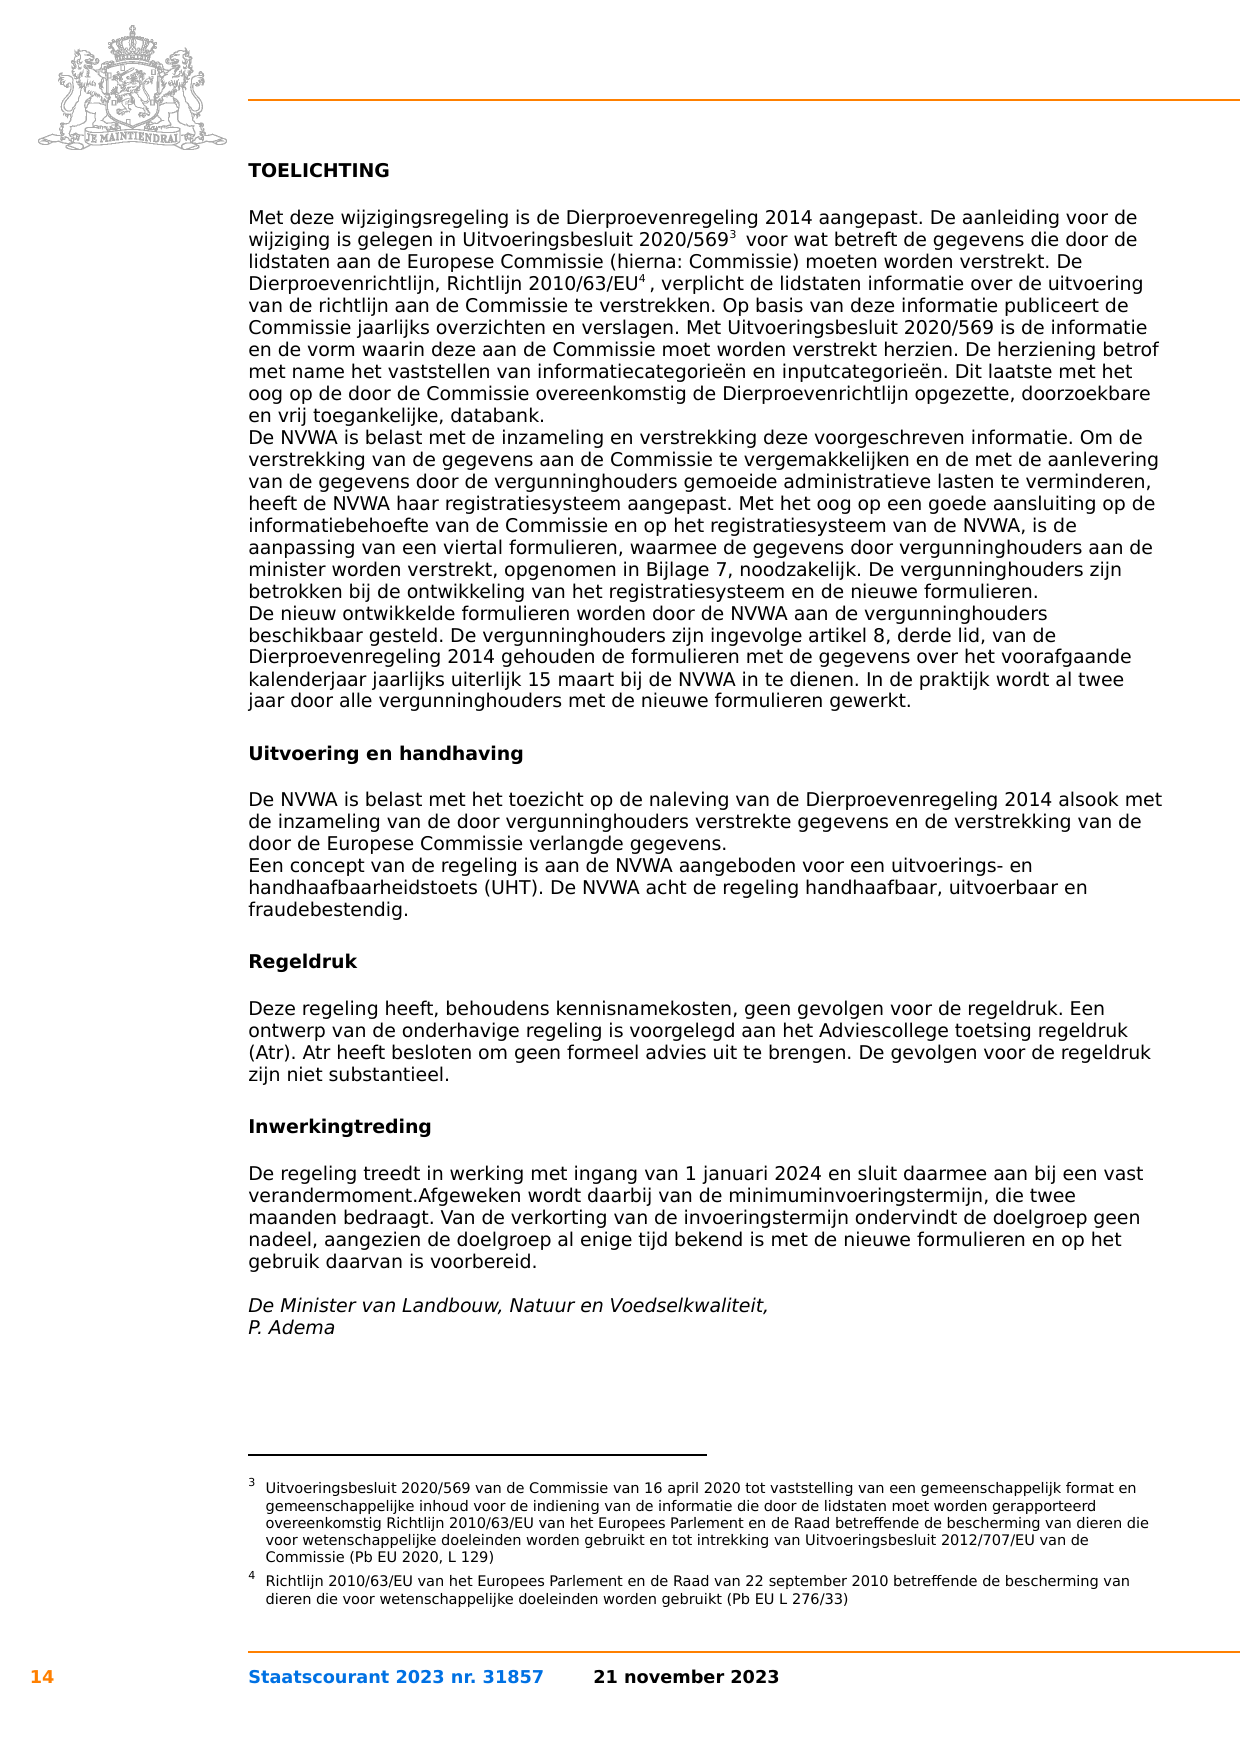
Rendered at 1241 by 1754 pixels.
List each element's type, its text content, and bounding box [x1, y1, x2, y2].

subtitle TOELICHTING [248, 160, 1163, 182]
subtitle Regeldruk [248, 951, 1163, 973]
text De Minister van Landbouw, Natuur en Voedselkwaliteit, P. Adema [248, 1295, 1163, 1339]
text De regeling treedt in werking met ingang van 1 januari 2024 en sluit daarmee aan bij een vast verandermoment.Afgeweken wordt daarbij van de minimuminvoeringstermijn, die twee maanden bedraagt. Van de verkorting van de invoeringstermijn ondervindt de doelgroep geen nadeel, aangezien de doelgroep al enige tijd bekend is met de nieuwe formulieren en op het gebruik daarvan is voorbereid. [248, 1163, 1163, 1273]
text Richtlijn 2010/63/EU van het Europees Parlement en de Raad van 22 september 2010 betreffende de bescherming van dieren die voor wetenschappelijke doeleinden worden gebruikt (Pb EU L 276/33) [248, 1569, 1163, 1608]
subtitle Uitvoering en handhaving [248, 742, 1163, 764]
text Met deze wijzigingsregeling is de Dierproevenregeling 2014 aangepast. De aanleiding voor de wijziging is gelegen in Uitvoeringsbesluit 2020/569 voor wat betreft de gegevens die door de lidstaten aan de Europese Commissie (hierna: Commissie) moeten worden verstrekt. De Dierproevenrichtlijn, Richtlijn 2010/63/EU, verplicht de lidstaten informatie over de uitvoering van de richtlijn aan de Commissie te verstrekken. Op basis van deze informatie publiceert de Commissie jaarlijks overzichten en verslagen. Met Uitvoeringsbesluit 2020/569 is de informatie en de vorm waarin deze aan de Commissie moet worden verstrekt herzien. De herziening betrof met name het vaststellen van informatiecategorieën en inputcategorieën. Dit laatste met het oog op de door de Commissie overeenkomstig de Dierproevenrichtlijn opgezette, doorzoekbare en vrij toegankelijke, databank. [248, 207, 1163, 427]
text Een concept van de regeling is aan de NVWA aangeboden voor een uitvoerings- en handhaafbaarheidstoets (UHT). De NVWA acht de regeling handhaafbaar, uitvoerbaar en fraudebestendig. [248, 855, 1163, 921]
subtitle Inwerkingtreding [248, 1116, 1163, 1138]
text De NVWA is belast met het toezicht op de naleving van de Dierproevenregeling 2014 alsook met de inzameling van de door vergunninghouders verstrekte gegevens en de verstrekking van de door de Europese Commissie verlangde gegevens. [248, 789, 1163, 855]
picture [38, 25, 227, 150]
text Deze regeling heeft, behoudens kennisnamekosten, geen gevolgen voor de regeldruk. Een ontwerp van de onderhavige regeling is voorgelegd aan het Adviescollege toetsing regeldruk (Atr). Atr heeft besloten om geen formeel advies uit te brengen. De gevolgen voor de regeldruk zijn niet substantieel. [248, 998, 1163, 1086]
text De nieuw ontwikkelde formulieren worden door de NVWA aan de vergunninghouders beschikbaar gesteld. De vergunninghouders zijn ingevolge artikel 8, derde lid, van de Dierproevenregeling 2014 gehouden de formulieren met de gegevens over het voorafgaande kalenderjaar jaarlijks uiterlijk 15 maart bij de NVWA in te dienen. In de praktijk wordt al twee jaar door alle vergunninghouders met de nieuwe formulieren gewerkt. [248, 602, 1163, 712]
text De NVWA is belast met de inzameling en verstrekking deze voorgeschreven informatie. Om de verstrekking van de gegevens aan de Commissie te vergemakkelijken en de met de aanlevering van de gegevens door de vergunninghouders gemoeide administratieve lasten te verminderen, heeft de NVWA haar registratiesysteem aangepast. Met het oog op een goede aansluiting op de informatiebehoefte van de Commissie en op het registratiesysteem van de NVWA, is de aanpassing van een viertal formulieren, waarmee de gegevens door vergunninghouders aan de minister worden verstrekt, opgenomen in Bijlage 7, noodzakelijk. De vergunninghouders zijn betrokken bij de ontwikkeling van het registratiesysteem en de nieuwe formulieren. [248, 427, 1163, 602]
text Uitvoeringsbesluit 2020/569 van de Commissie van 16 april 2020 tot vaststelling van een gemeenschappelijk format en gemeenschappelijke inhoud voor de indiening van de informatie die door de lidstaten moet worden gerapporteerd overeenkomstig Richtlijn 2010/63/EU van het Europees Parlement en de Raad betreffende de bescherming van dieren die voor wetenschappelijke doeleinden worden gebruikt en tot intrekking van Uitvoeringsbesluit 2012/707/EU van de Commissie (Pb EU 2020, L 129) [248, 1476, 1163, 1566]
